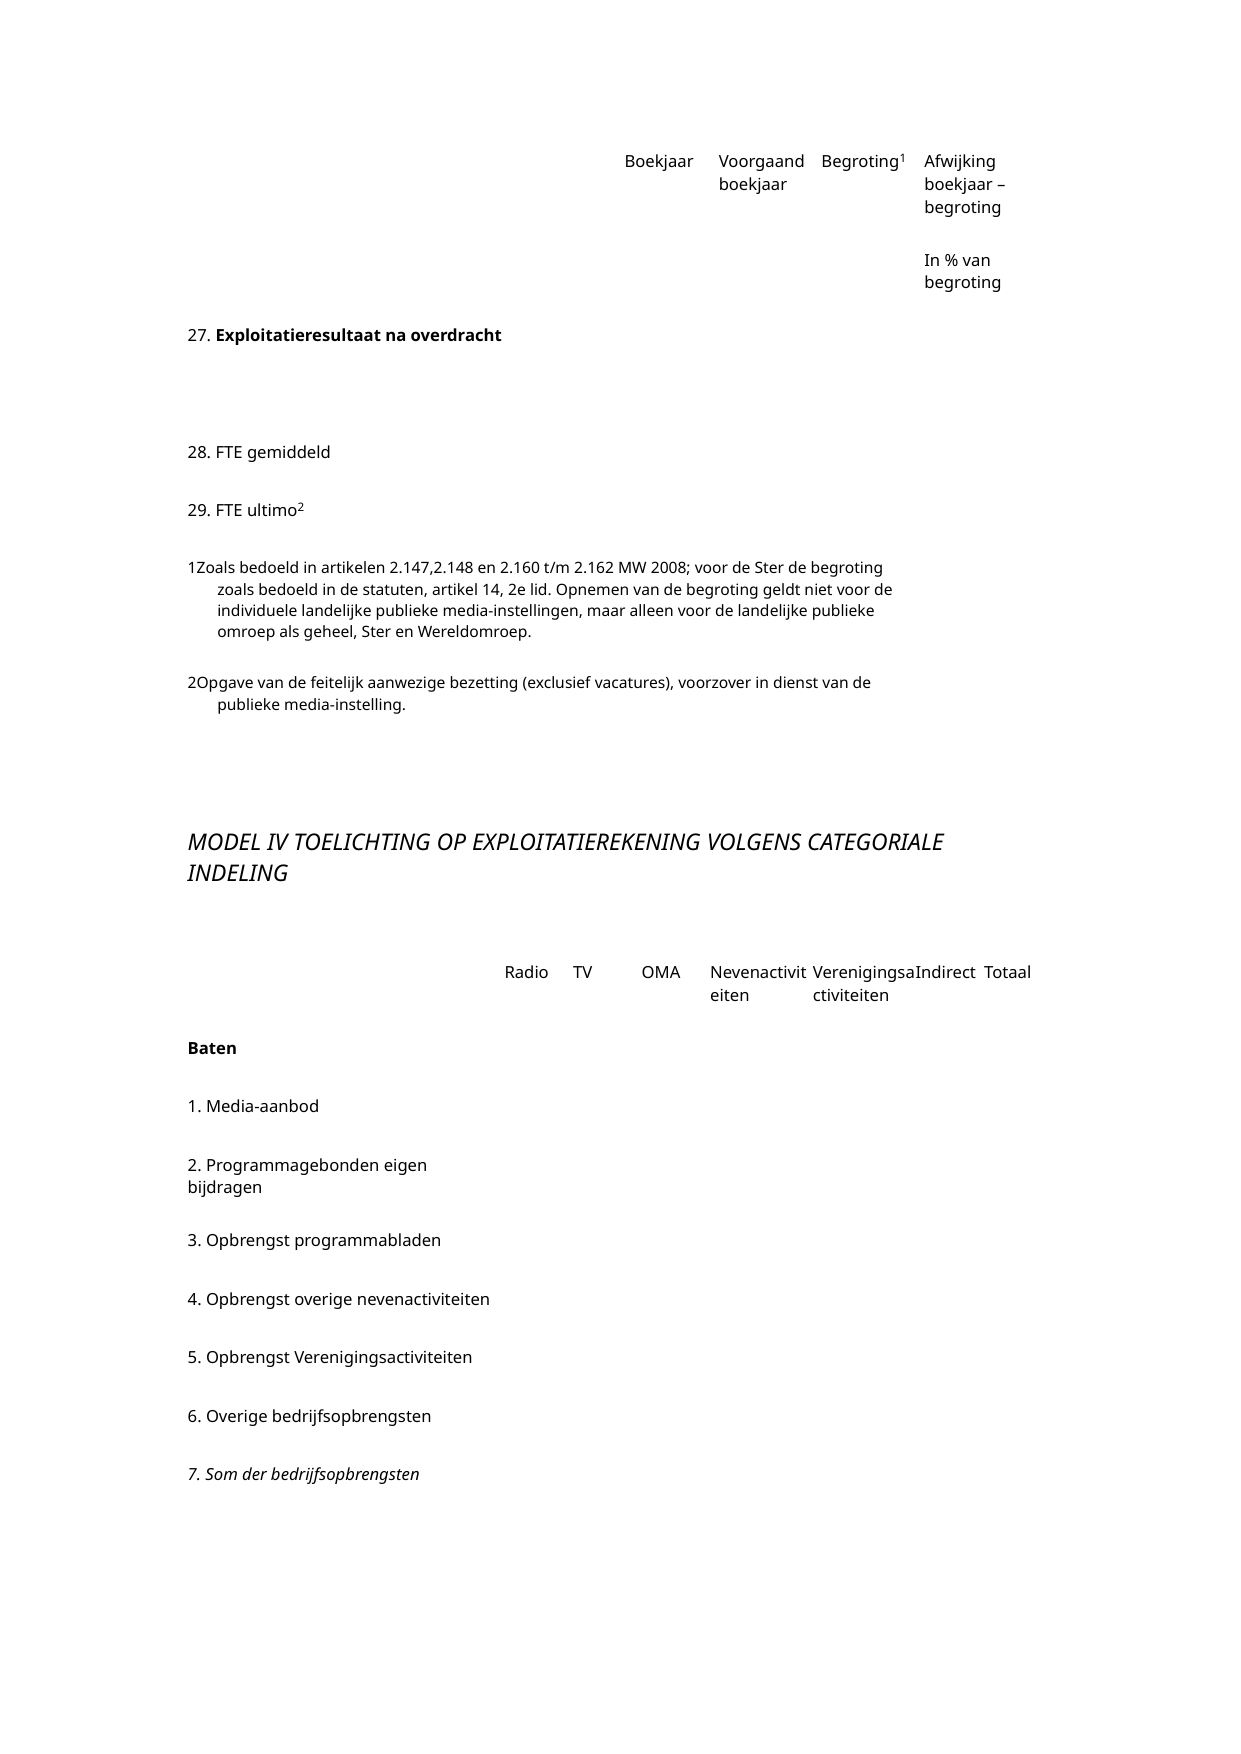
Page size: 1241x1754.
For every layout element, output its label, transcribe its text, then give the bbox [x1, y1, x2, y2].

table_cell [813, 1037, 915, 1095]
table_cell [984, 1463, 1053, 1521]
table_cell [504, 1404, 573, 1463]
table_cell [641, 1229, 710, 1287]
table_header [188, 961, 504, 1037]
table_cell 1. Media-aanbod [188, 1095, 504, 1153]
table_cell [924, 324, 1053, 382]
table_cell [504, 1346, 573, 1404]
table_cell [710, 1229, 813, 1287]
table_cell [573, 1463, 641, 1521]
table_cell [821, 382, 924, 440]
table_cell [573, 1037, 641, 1095]
table_cell 7. Som der bedrijfsopbrengsten [188, 1463, 504, 1521]
table_cell 1Zoals bedoeld in artikelen 2.147,2.148 en 2.160 t/m 2.162 MW 2008; voor de Ster de begroting zoals bedoeld in de statuten, artikel 14, 2e lid. Opnemen van de begroting geldt niet voor de individuele landelijke publieke media-instellingen, maar alleen voor de landelijke publieke omroep als geheel, Ster en Wereldomroep. 2Opgave van de feitelijk aanwezige bezetting (exclusief vacatures), voorzover in dienst van de publieke media-instelling. [188, 557, 924, 745]
table_cell [624, 382, 718, 440]
table_header Indirect [915, 961, 984, 1037]
table_cell [504, 1154, 573, 1229]
table_cell [710, 1521, 813, 1579]
table_cell [984, 1095, 1053, 1153]
table_cell [813, 1095, 915, 1153]
table_cell [641, 1037, 710, 1095]
table_header [188, 150, 624, 323]
table_cell [504, 1287, 573, 1346]
table_cell [573, 1287, 641, 1346]
table_cell 3. Opbrengst programmabladen [188, 1229, 504, 1287]
table_cell [641, 1287, 710, 1346]
table_cell Baten [188, 1037, 504, 1095]
table_header Afwijking boekjaar – begroting In % van begroting [924, 150, 1053, 323]
table_cell [719, 324, 821, 382]
table_cell [813, 1154, 915, 1229]
table_cell [641, 1346, 710, 1404]
table_cell [915, 1463, 984, 1521]
table_cell [710, 1463, 813, 1521]
table_cell 5. Opbrengst Verenigingsactiviteiten [188, 1346, 504, 1404]
table_cell [813, 1404, 915, 1463]
table_cell [573, 1154, 641, 1229]
table_cell [924, 440, 1053, 499]
table_cell [984, 1287, 1053, 1346]
table_cell [573, 1404, 641, 1463]
table_cell [710, 1154, 813, 1229]
table_cell [504, 1095, 573, 1153]
table_header Nevenactiviteiten [710, 961, 813, 1037]
table_cell [719, 440, 821, 499]
table_cell [641, 1404, 710, 1463]
table_cell [573, 1095, 641, 1153]
table_cell [641, 1154, 710, 1229]
table_cell [641, 1463, 710, 1521]
table_header Voorgaand boekjaar [719, 150, 821, 323]
table_cell [504, 1037, 573, 1095]
table_cell [984, 1404, 1053, 1463]
table_cell 2. Programmagebonden eigen bijdragen [188, 1154, 504, 1229]
table_cell [641, 1521, 710, 1579]
table_cell [710, 1095, 813, 1153]
table_cell [821, 499, 924, 557]
table_cell [710, 1287, 813, 1346]
table_cell [915, 1037, 984, 1095]
table_header Radio [504, 961, 573, 1037]
table_cell [813, 1463, 915, 1521]
table_cell [984, 1154, 1053, 1229]
table_cell [821, 440, 924, 499]
table_cell [624, 324, 718, 382]
table_cell [915, 1346, 984, 1404]
table_cell 29. FTE ultimo2 [188, 499, 624, 557]
table_cell [573, 1229, 641, 1287]
table_cell [984, 1229, 1053, 1287]
table_cell [719, 382, 821, 440]
table_cell [188, 1521, 504, 1579]
table_cell [710, 1346, 813, 1404]
table_cell [915, 1095, 984, 1153]
table_cell 6. Overige bedrijfsopbrengsten [188, 1404, 504, 1463]
table_cell [504, 1521, 573, 1579]
table_cell 4. Opbrengst overige nevenactiviteiten [188, 1287, 504, 1346]
table_cell [813, 1287, 915, 1346]
table_cell [710, 1037, 813, 1095]
table_header Totaal [984, 961, 1053, 1037]
table_cell [984, 1346, 1053, 1404]
table_cell [915, 1154, 984, 1229]
table_cell [624, 440, 718, 499]
table_cell [719, 499, 821, 557]
table_cell [624, 499, 718, 557]
table_cell [915, 1287, 984, 1346]
table_header OMA [641, 961, 710, 1037]
table_cell 28. FTE gemiddeld [188, 440, 624, 499]
table_cell [821, 324, 924, 382]
table_cell [984, 1037, 1053, 1095]
table_cell [984, 1521, 1053, 1579]
table_cell [915, 1521, 984, 1579]
table_cell [710, 1404, 813, 1463]
table_cell [924, 499, 1053, 557]
table_cell [915, 1404, 984, 1463]
table_header Verenigingsactiviteiten [813, 961, 915, 1037]
table_cell [504, 1463, 573, 1521]
table_cell [813, 1229, 915, 1287]
table_cell [188, 382, 624, 440]
table_cell [573, 1346, 641, 1404]
table_header Begroting1 [821, 150, 924, 323]
table_cell [573, 1521, 641, 1579]
table_cell [813, 1346, 915, 1404]
subtitle MODEL IV TOELICHTING OP EXPLOITATIEREKENING VOLGENS CATEGORIALE INDELING [187, 826, 1053, 888]
table_header Boekjaar [624, 150, 718, 323]
table_header TV [573, 961, 641, 1037]
table_cell [924, 382, 1053, 440]
table_cell [915, 1229, 984, 1287]
table_cell 27. Exploitatieresultaat na overdracht [188, 324, 624, 382]
table_cell [504, 1229, 573, 1287]
table_cell [813, 1521, 915, 1579]
table_cell [641, 1095, 710, 1153]
